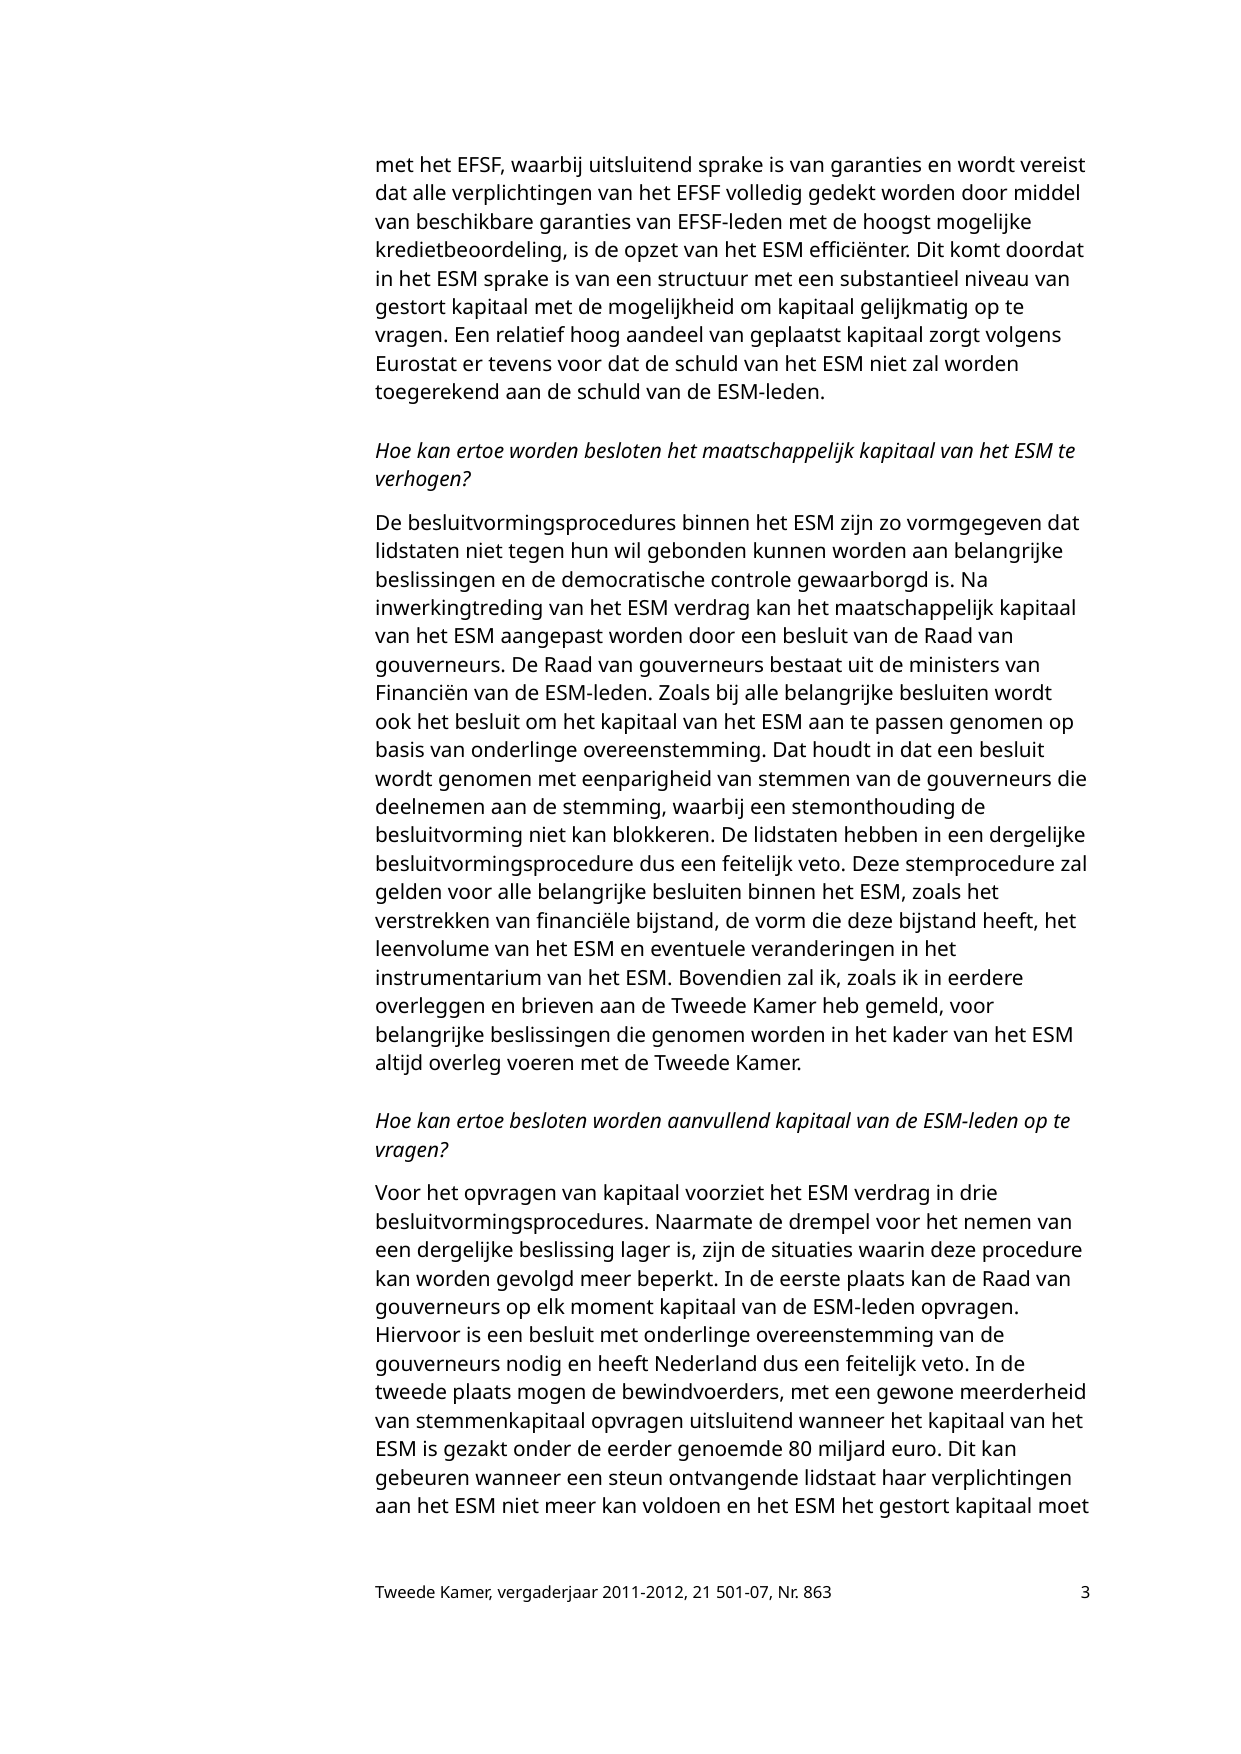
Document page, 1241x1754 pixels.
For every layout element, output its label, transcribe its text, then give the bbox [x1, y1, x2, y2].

text met het EFSF, waarbij uitsluitend sprake is van garanties en wordt vereist dat alle verplichtingen van het EFSF volledig gedekt worden door middel van beschikbare garanties van EFSF-leden met de hoogst mogelijke kredietbeoordeling, is de opzet van het ESM efficiënter. Dit komt doordat in het ESM sprake is van een structuur met een substantieel niveau van gestort kapitaal met de mogelijkheid om kapitaal gelijkmatig op te vragen. Een relatief hoog aandeel van geplaatst kapitaal zorgt volgens Eurostat er tevens voor dat de schuld van het ESM niet zal worden toegerekend aan de schuld van de ESM-leden. [375, 150, 1090, 406]
text De besluitvormingsprocedures binnen het ESM zijn zo vormgegeven dat lidstaten niet tegen hun wil gebonden kunnen worden aan belangrijke beslissingen en de democratische controle gewaarborgd is. Na inwerkingtreding van het ESM verdrag kan het maatschappelijk kapitaal van het ESM aangepast worden door een besluit van de Raad van gouverneurs. De Raad van gouverneurs bestaat uit de ministers van Financiën van de ESM-leden. Zoals bij alle belangrijke besluiten wordt ook het besluit om het kapitaal van het ESM aan te passen genomen op basis van onderlinge overeenstemming. Dat houdt in dat een besluit wordt genomen met eenparigheid van stemmen van de gouverneurs die deelnemen aan de stemming, waarbij een stemonthouding de besluitvorming niet kan blokkeren. De lidstaten hebben in een dergelijke besluitvormingsprocedure dus een feitelijk veto. Deze stemprocedure zal gelden voor alle belangrijke besluiten binnen het ESM, zoals het verstrekken van financiële bijstand, de vorm die deze bijstand heeft, het leenvolume van het ESM en eventuele veranderingen in het instrumentarium van het ESM. Bovendien zal ik, zoals ik in eerdere overleggen en brieven aan de Tweede Kamer heb gemeld, voor belangrijke beslissingen die genomen worden in het kader van het ESM altijd overleg voeren met de Tweede Kamer. [375, 508, 1090, 1077]
text Voor het opvragen van kapitaal voorziet het ESM verdrag in drie besluitvormingsprocedures. Naarmate de drempel voor het nemen van een dergelijke beslissing lager is, zijn de situaties waarin deze procedure kan worden gevolgd meer beperkt. In de eerste plaats kan de Raad van gouverneurs op elk moment kapitaal van de ESM-leden opvragen. Hiervoor is een besluit met onderlinge overeenstemming van de gouverneurs nodig en heeft Nederland dus een feitelijk veto. In de tweede plaats mogen de bewindvoerders, met een gewone meerderheid van stemmenkapitaal opvragen uitsluitend wanneer het kapitaal van het ESM is gezakt onder de eerder genoemde 80 miljard euro. Dit kan gebeuren wanneer een steun ontvangende lidstaat haar verplichtingen aan het ESM niet meer kan voldoen en het ESM het gestort kapitaal moet [375, 1178, 1090, 1520]
text Hoe kan ertoe worden besloten het maatschappelijk kapitaal van het ESM te verhogen? [375, 436, 1090, 493]
text Hoe kan ertoe besloten worden aanvullend kapitaal van de ESM-leden op te vragen? [375, 1107, 1090, 1163]
